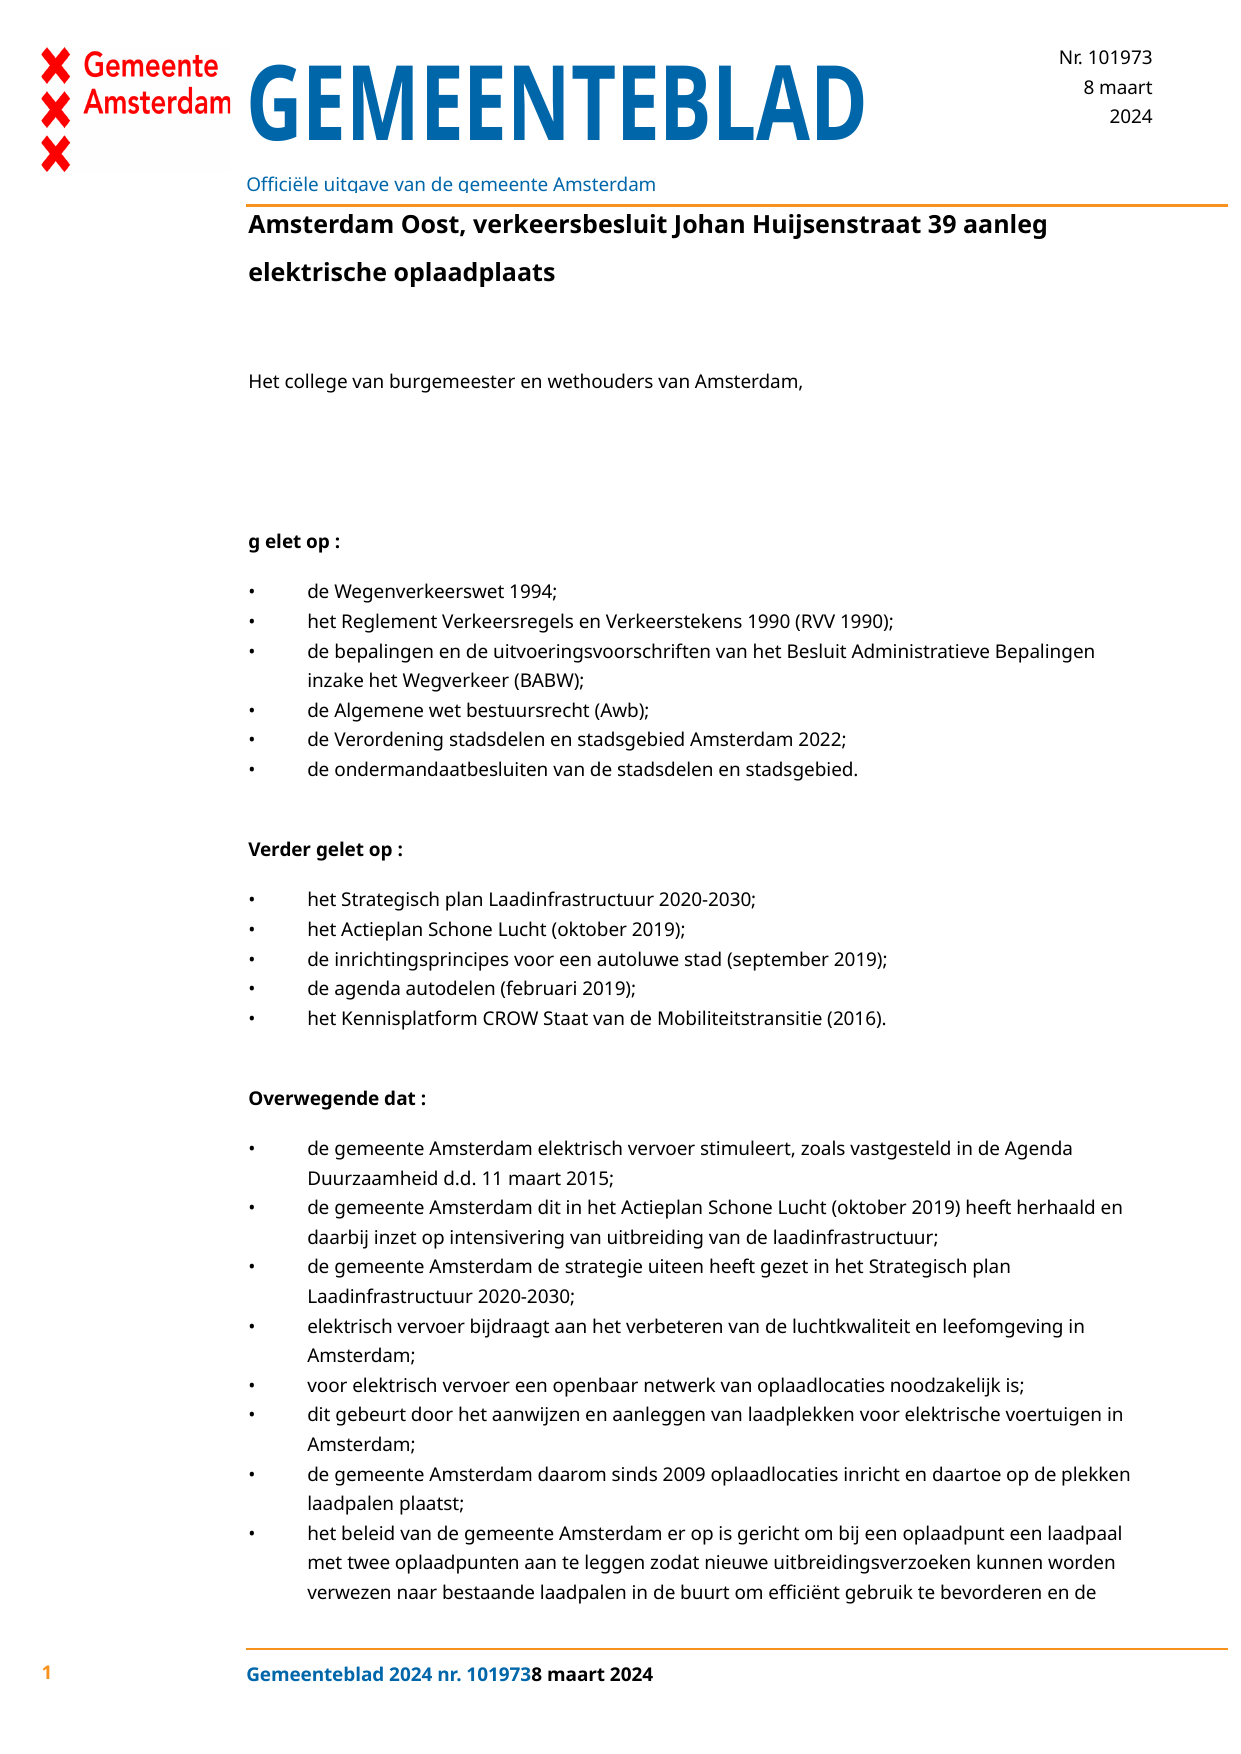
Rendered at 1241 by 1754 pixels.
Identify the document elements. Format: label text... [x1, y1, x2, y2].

list de inrichtingsprincipes voor een autoluwe stad (september 2019); [248, 946, 1152, 971]
list de gemeente Amsterdam elektrisch vervoer stimuleert, zoals vastgesteld in de Agenda Duurzaamheid d.d. 11 maart 2015; [248, 1135, 1152, 1191]
list de agenda autodelen (februari 2019); [248, 975, 1152, 1001]
text Het college van burgemeester en wethouders van Amsterdam, [248, 368, 1152, 394]
list de gemeente Amsterdam de strategie uiteen heeft gezet in het Strategisch plan Laadinfrastructuur 2020-2030; [248, 1254, 1152, 1309]
text Amsterdam Oost, verkeersbesluit Johan Huijsenstraat 39 aanleg elektrische oplaadplaats [248, 207, 1152, 288]
text Overwegende dat : [248, 1085, 1152, 1111]
list het Actieplan Schone Lucht (oktober 2019); [248, 916, 1152, 942]
list het beleid van de gemeente Amsterdam er op is gericht om bij een oplaadpunt een laadpaal met twee oplaadpunten aan te leggen zodat nieuwe uitbreidingsverzoeken kunnen worden verwezen naar bestaande laadpalen in de buurt om efficiënt gebruik te bevorderen en de [248, 1520, 1152, 1605]
list de gemeente Amsterdam dit in het Actieplan Schone Lucht (oktober 2019) heeft herhaald en daarbij inzet op intensivering van uitbreiding van de laadinfrastructuur; [248, 1194, 1152, 1250]
list de gemeente Amsterdam daarom sinds 2009 oplaadlocaties inricht en daartoe op de plekken laadpalen plaatst; [248, 1461, 1152, 1516]
list de ondermandaatbesluiten van de stadsdelen en stadsgebied. [248, 756, 1152, 782]
list de Wegenverkeerswet 1994; [248, 579, 1152, 604]
text Verder gelet op : [248, 836, 1152, 862]
text g elet op : [248, 528, 1152, 554]
list dit gebeurt door het aanwijzen en aanleggen van laadplekken voor elektrische voertuigen in Amsterdam; [248, 1402, 1152, 1457]
picture [41, 47, 231, 172]
list de Verordening stadsdelen en stadsgebied Amsterdam 2022; [248, 727, 1152, 752]
list de bepalingen en de uitvoeringsvoorschriften van het Besluit Administratieve Bepalingen inzake het Wegverkeer (BABW); [248, 638, 1152, 693]
list het Kennisplatform CROW Staat van de Mobiliteitstransitie (2016). [248, 1005, 1152, 1031]
list het Reglement Verkeersregels en Verkeerstekens 1990 (RVV 1990); [248, 608, 1152, 634]
list elektrisch vervoer bijdraagt aan het verbeteren van de luchtkwaliteit en leefomgeving in Amsterdam; [248, 1313, 1152, 1368]
list de Algemene wet bestuursrecht (Awb); [248, 697, 1152, 723]
list het Strategisch plan Laadinfrastructuur 2020-2030; [248, 887, 1152, 912]
list voor elektrisch vervoer een openbaar netwerk van oplaadlocaties noodzakelijk is; [248, 1372, 1152, 1398]
